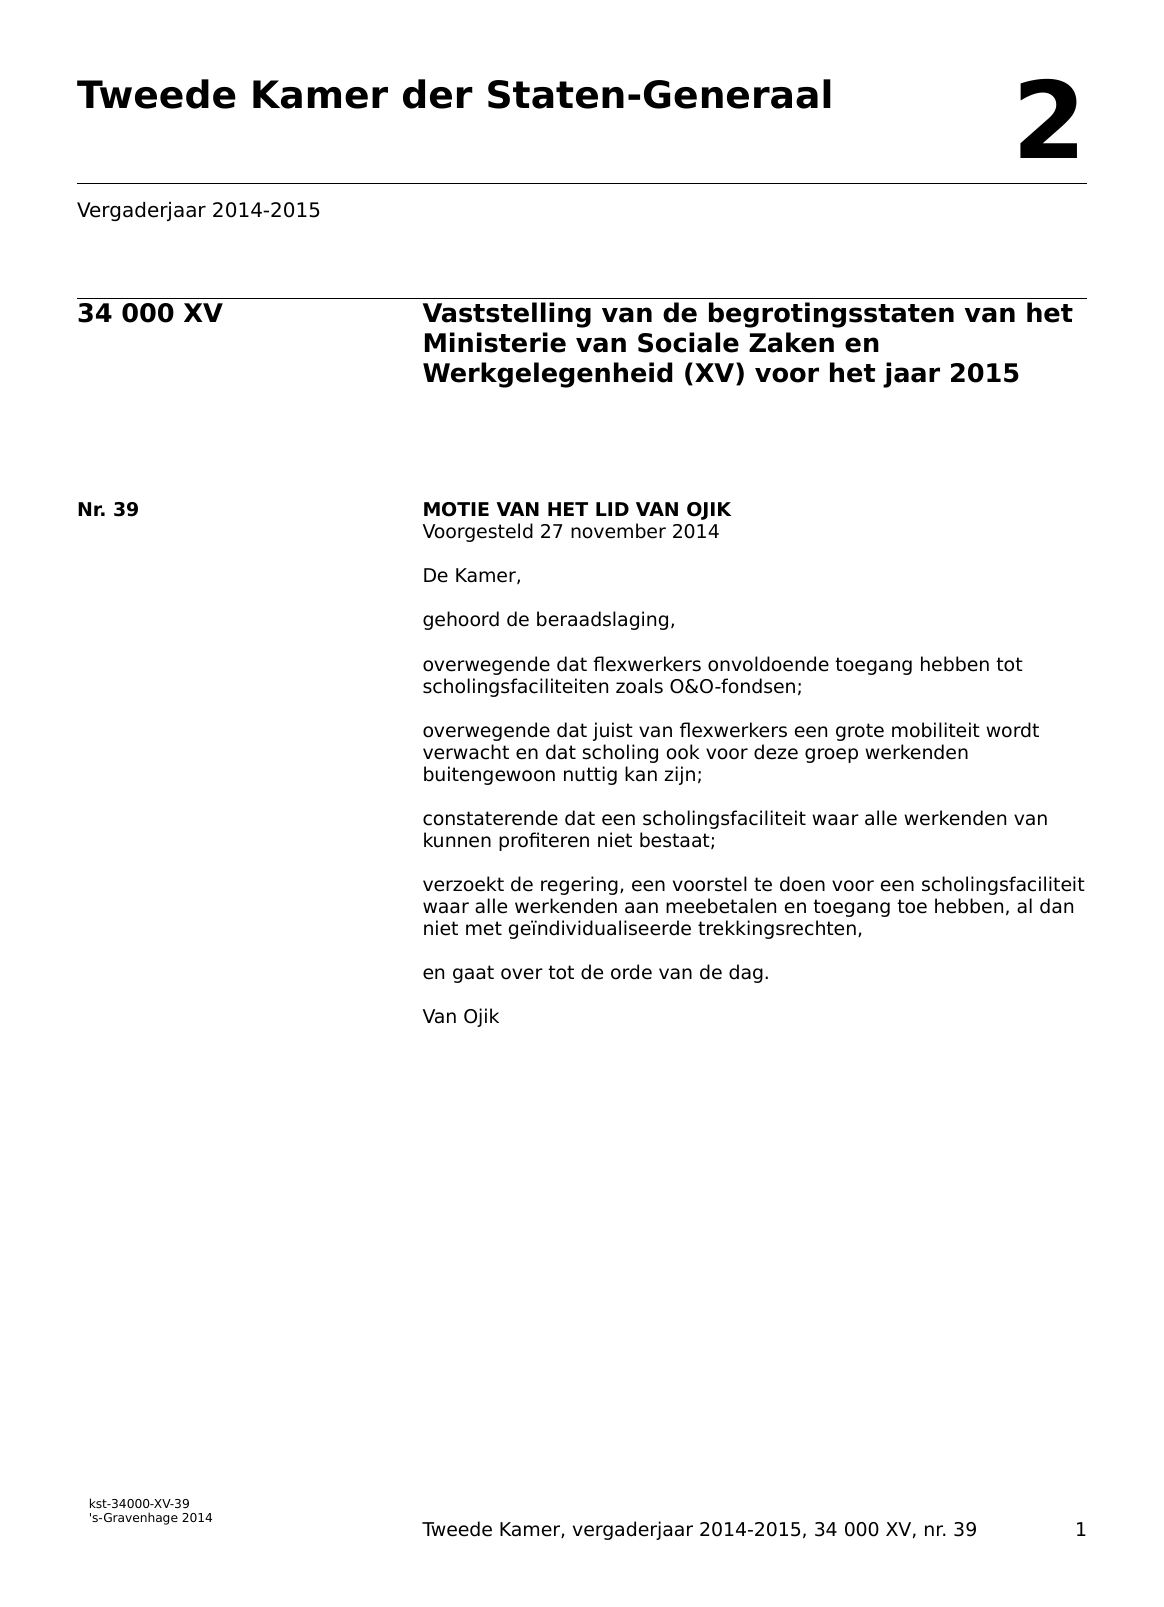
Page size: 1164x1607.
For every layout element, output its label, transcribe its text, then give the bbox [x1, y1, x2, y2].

text gehoord de beraadslaging, [422, 609, 1087, 631]
text en gaat over tot de orde van de dag. [422, 962, 1087, 984]
text verzoekt de regering, een voorstel te doen voor een scholingsfaciliteit waar alle werkenden aan meebetalen en toegang toe hebben, al dan niet met geïndividualiseerde trekkingsrechten, [422, 874, 1087, 940]
subtitle 34 000 XV Vaststelling van de begrotingsstaten van het Ministerie van Sociale Zaken en Werkgelegenheid (XV) voor het jaar 2015 [77, 299, 1087, 388]
table_header Tweede Kamer der Staten-Generaal [77, 59, 886, 183]
text Voorgesteld 27 november 2014 [422, 521, 1087, 543]
text overwegende dat juist van flexwerkers een grote mobiliteit wordt verwacht en dat scholing ook voor deze groep werkenden buitengewoon nuttig kan zijn; [422, 720, 1087, 786]
subtitle Nr. 39 MOTIE VAN HET LID VAN OJIK [77, 499, 1087, 521]
text kst-34000-XV-39 [88, 1497, 323, 1511]
text De Kamer, [422, 565, 1087, 587]
text overwegende dat flexwerkers onvoldoende toegang hebben tot scholingsfaciliteiten zoals O&O-fondsen; [422, 653, 1087, 697]
text Van Ojik [422, 1006, 1087, 1028]
text 's-Gravenhage 2014 [88, 1511, 323, 1525]
table_cell Vergaderjaar 2014-2015 [77, 184, 1087, 298]
table_header 2 [886, 59, 1087, 183]
text constaterende dat een scholingsfaciliteit waar alle werkenden van kunnen profiteren niet bestaat; [422, 808, 1087, 852]
